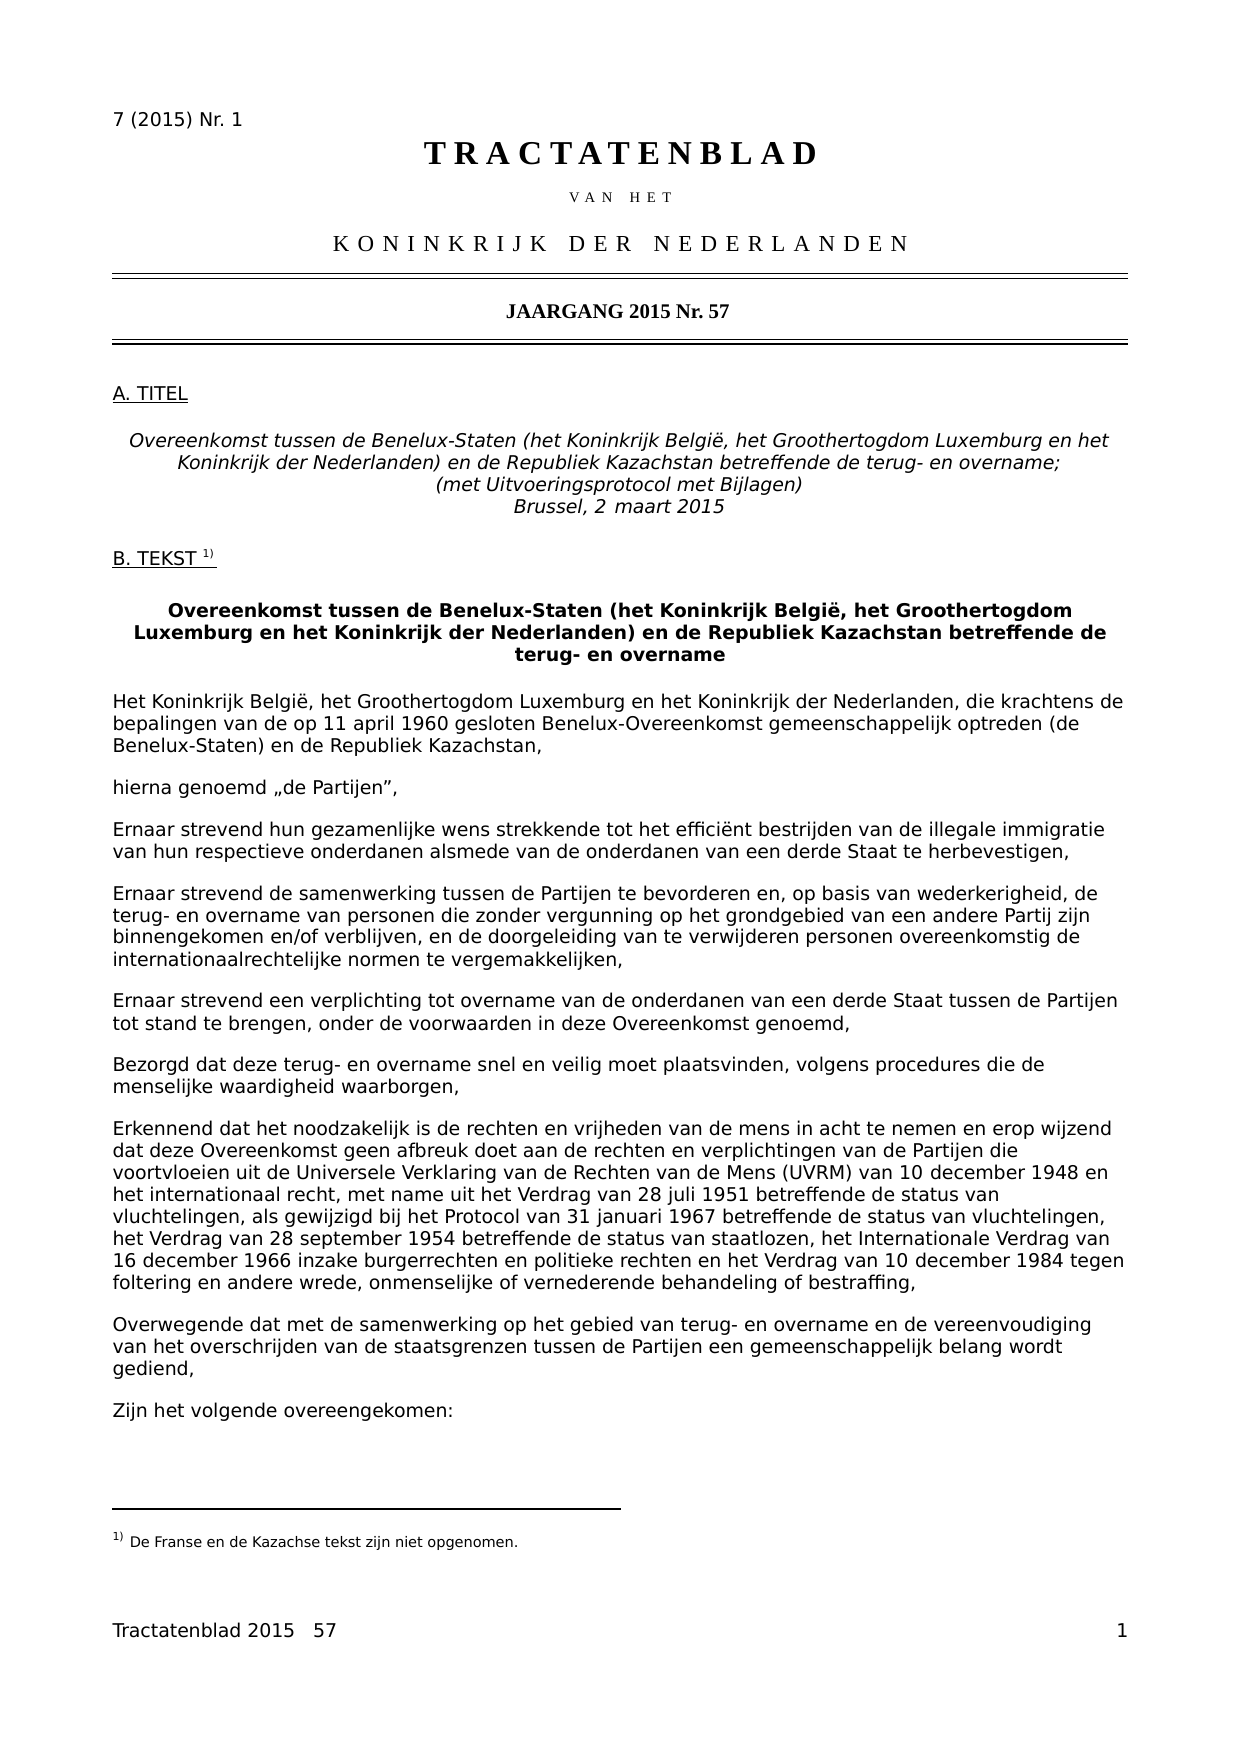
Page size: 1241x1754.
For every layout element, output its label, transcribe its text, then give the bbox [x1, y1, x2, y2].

text Ernaar strevend de samenwerking tussen de Partijen te bevorderen en, op basis van wederkerigheid, de terug- en overname van personen die zonder vergunning op het grondgebied van een andere Partij zijn binnengekomen en/of verblijven, en de doorgeleiding van te verwijderen personen overeenkomstig de internationaalrechtelijke normen te vergemakkelijken, [112, 882, 1128, 970]
text JAARGANG 2015 Nr. 57 [112, 299, 1128, 323]
text Zijn het volgende overeengekomen: [112, 1400, 1128, 1422]
text VAN HET [112, 189, 1128, 206]
text Ernaar strevend een verplichting tot overname van de onderdanen van een derde Staat tussen de Partijen tot stand te brengen, onder de voorwaarden in deze Overeenkomst genoemd, [112, 990, 1128, 1034]
text 7 (2015) Nr. 1 [112, 109, 1128, 131]
text Erkennend dat het noodzakelijk is de rechten en vrijheden van de mens in acht te nemen en erop wijzend dat deze Overeenkomst geen afbreuk doet aan de rechten en verplichtingen van de Partijen die voortvloeien uit de Universele Verklaring van de Rechten van de Mens (UVRM) van 10 december 1948 en het internationaal recht, met name uit het Verdrag van 28 juli 1951 betreffende de status van vluchtelingen, als gewijzigd bij het Protocol van 31 januari 1967 betreffende de status van vluchtelingen, het Verdrag van 28 september 1954 betreffende de status van staatlozen, het Internationale Verdrag van 16 december 1966 inzake burgerrechten en politieke rechten en het Verdrag van 10 december 1984 tegen foltering en andere wrede, onmenselijke of vernederende behandeling of bestraffing, [112, 1118, 1128, 1294]
subtitle A. TITEL [112, 383, 1128, 405]
text Bezorgd dat deze terug- en overname snel en veilig moet plaatsvinden, volgens procedures die de menselijke waardigheid waarborgen, [112, 1054, 1128, 1098]
text De Franse en de Kazachse tekst zijn niet opgenomen. [112, 1530, 1128, 1552]
text Ernaar strevend hun gezamenlijke wens strekkende tot het efficiënt bestrijden van de illegale immigratie van hun respectieve onderdanen alsmede van de onderdanen van een derde Staat te herbevestigen, [112, 818, 1128, 862]
text Overeenkomst tussen de Benelux-Staten (het Koninkrijk België, het Groothertogdom Luxemburg en het Koninkrijk der Nederlanden) en de Republiek Kazachstan betreffende de terug- en overname; [112, 430, 1128, 474]
text (met Uitvoeringsprotocol met Bijlagen) [112, 474, 1128, 496]
text KONINKRIJK DER NEDERLANDEN [112, 229, 1128, 256]
text Het Koninkrijk België, het Groothertogdom Luxemburg en het Koninkrijk der Nederlanden, die krachtens de bepalingen van de op 11 april 1960 gesloten Benelux-Overeenkomst gemeenschappelijk optreden (de Benelux-Staten) en de Republiek Kazachstan, [112, 691, 1128, 757]
text hierna genoemd „de Partijen”, [112, 777, 1128, 798]
text Brussel, 2 maart 2015 [112, 496, 1128, 518]
text Overwegende dat met de samenwerking op het gebied van terug- en overname en de vereenvoudiging van het overschrijden van de staatsgrenzen tussen de Partijen een gemeenschappelijk belang wordt gediend, [112, 1314, 1128, 1380]
subtitle B. TEKST [112, 548, 1128, 570]
subtitle Overeenkomst tussen de Benelux-Staten (het Koninkrijk België, het Groothertogdom Luxemburg en het Koninkrijk der Nederlanden) en de Republiek Kazachstan betreffende de terug- en overname [112, 600, 1128, 666]
text TRACTATENBLAD [112, 133, 1128, 172]
